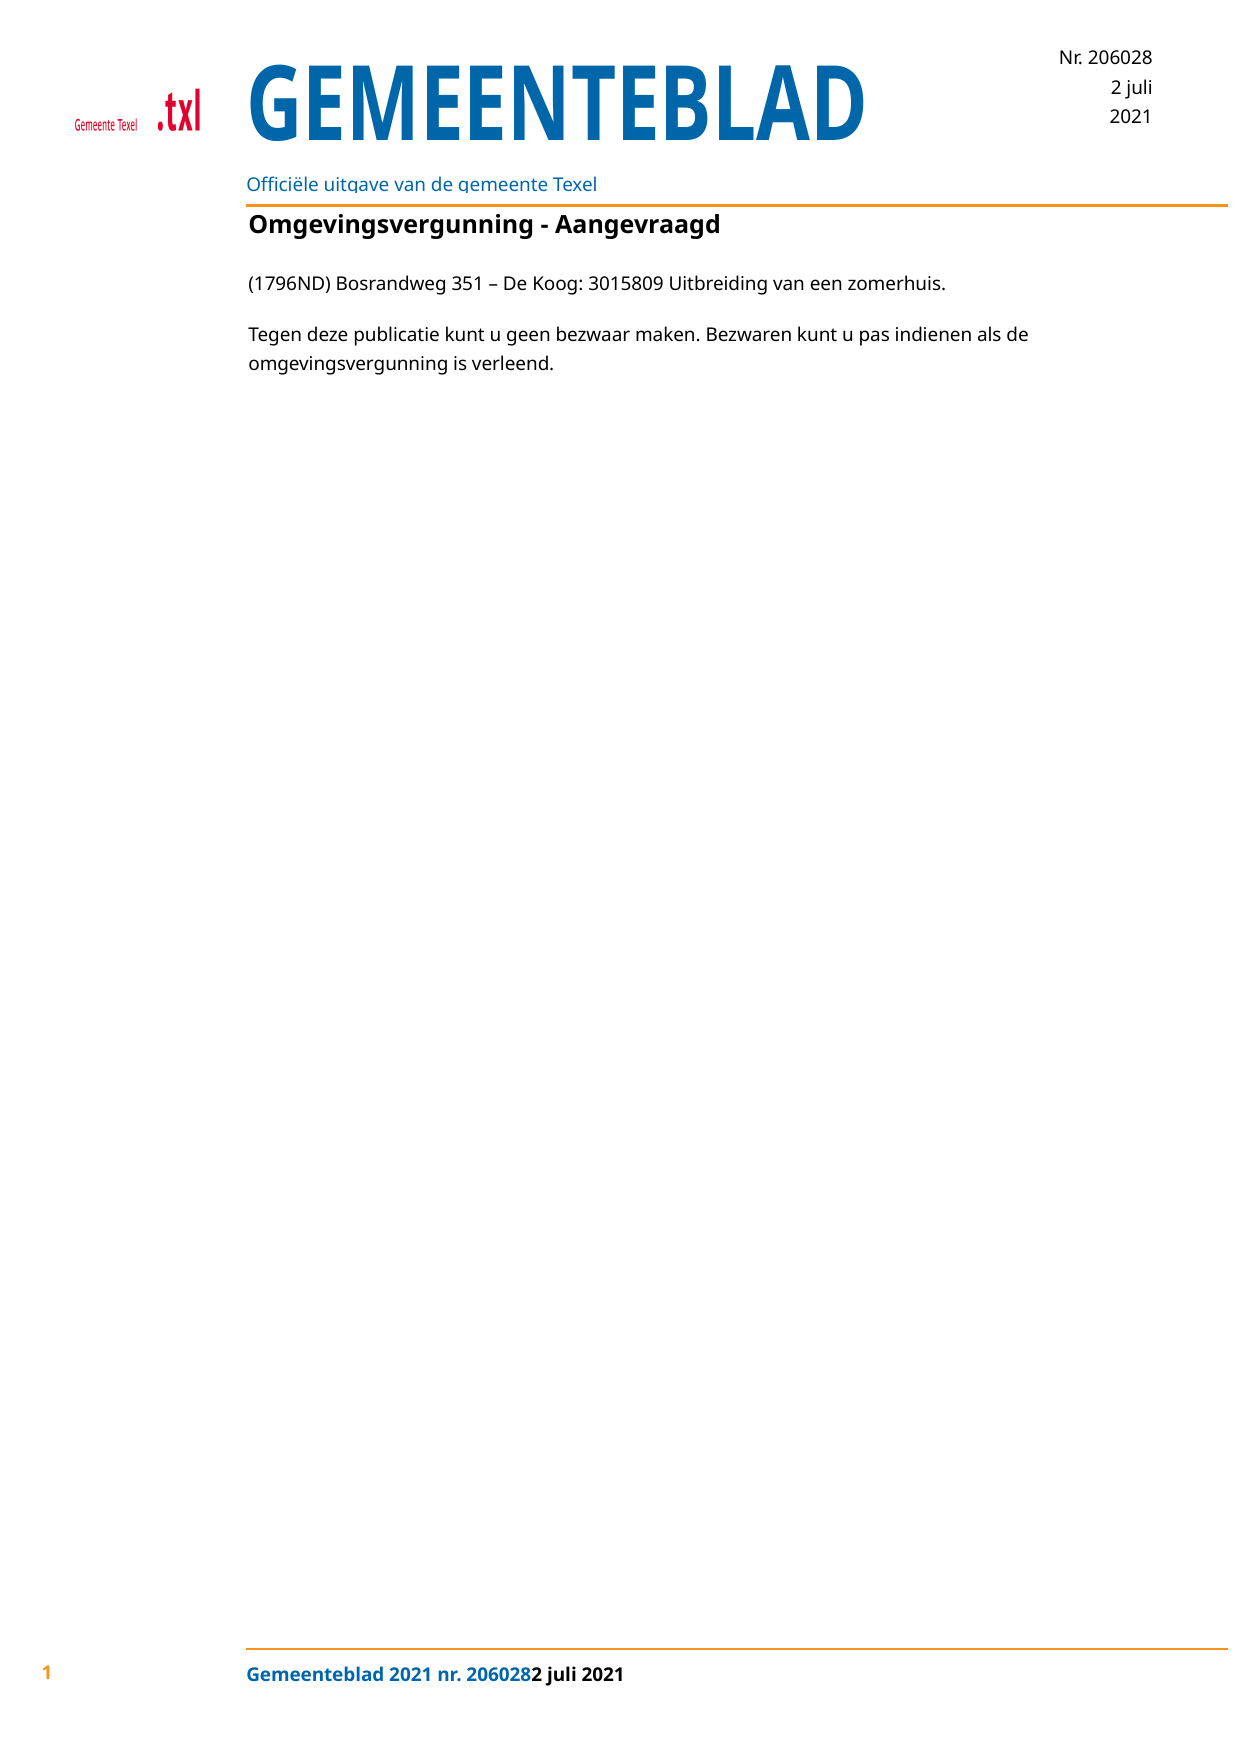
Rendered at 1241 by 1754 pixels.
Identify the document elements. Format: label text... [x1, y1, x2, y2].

text Omgevingsvergunning - Aangevraagd [248, 207, 1152, 241]
text (1796ND) Bosrandweg 351 – De Koog: 3015809 Uitbreiding van een zomerhuis. [248, 270, 1152, 296]
text Tegen deze publicatie kunt u geen bezwaar maken. Bezwaren kunt u pas indienen als de omgevingsvergunning is verleend. [248, 321, 1152, 376]
picture [41, 47, 231, 172]
